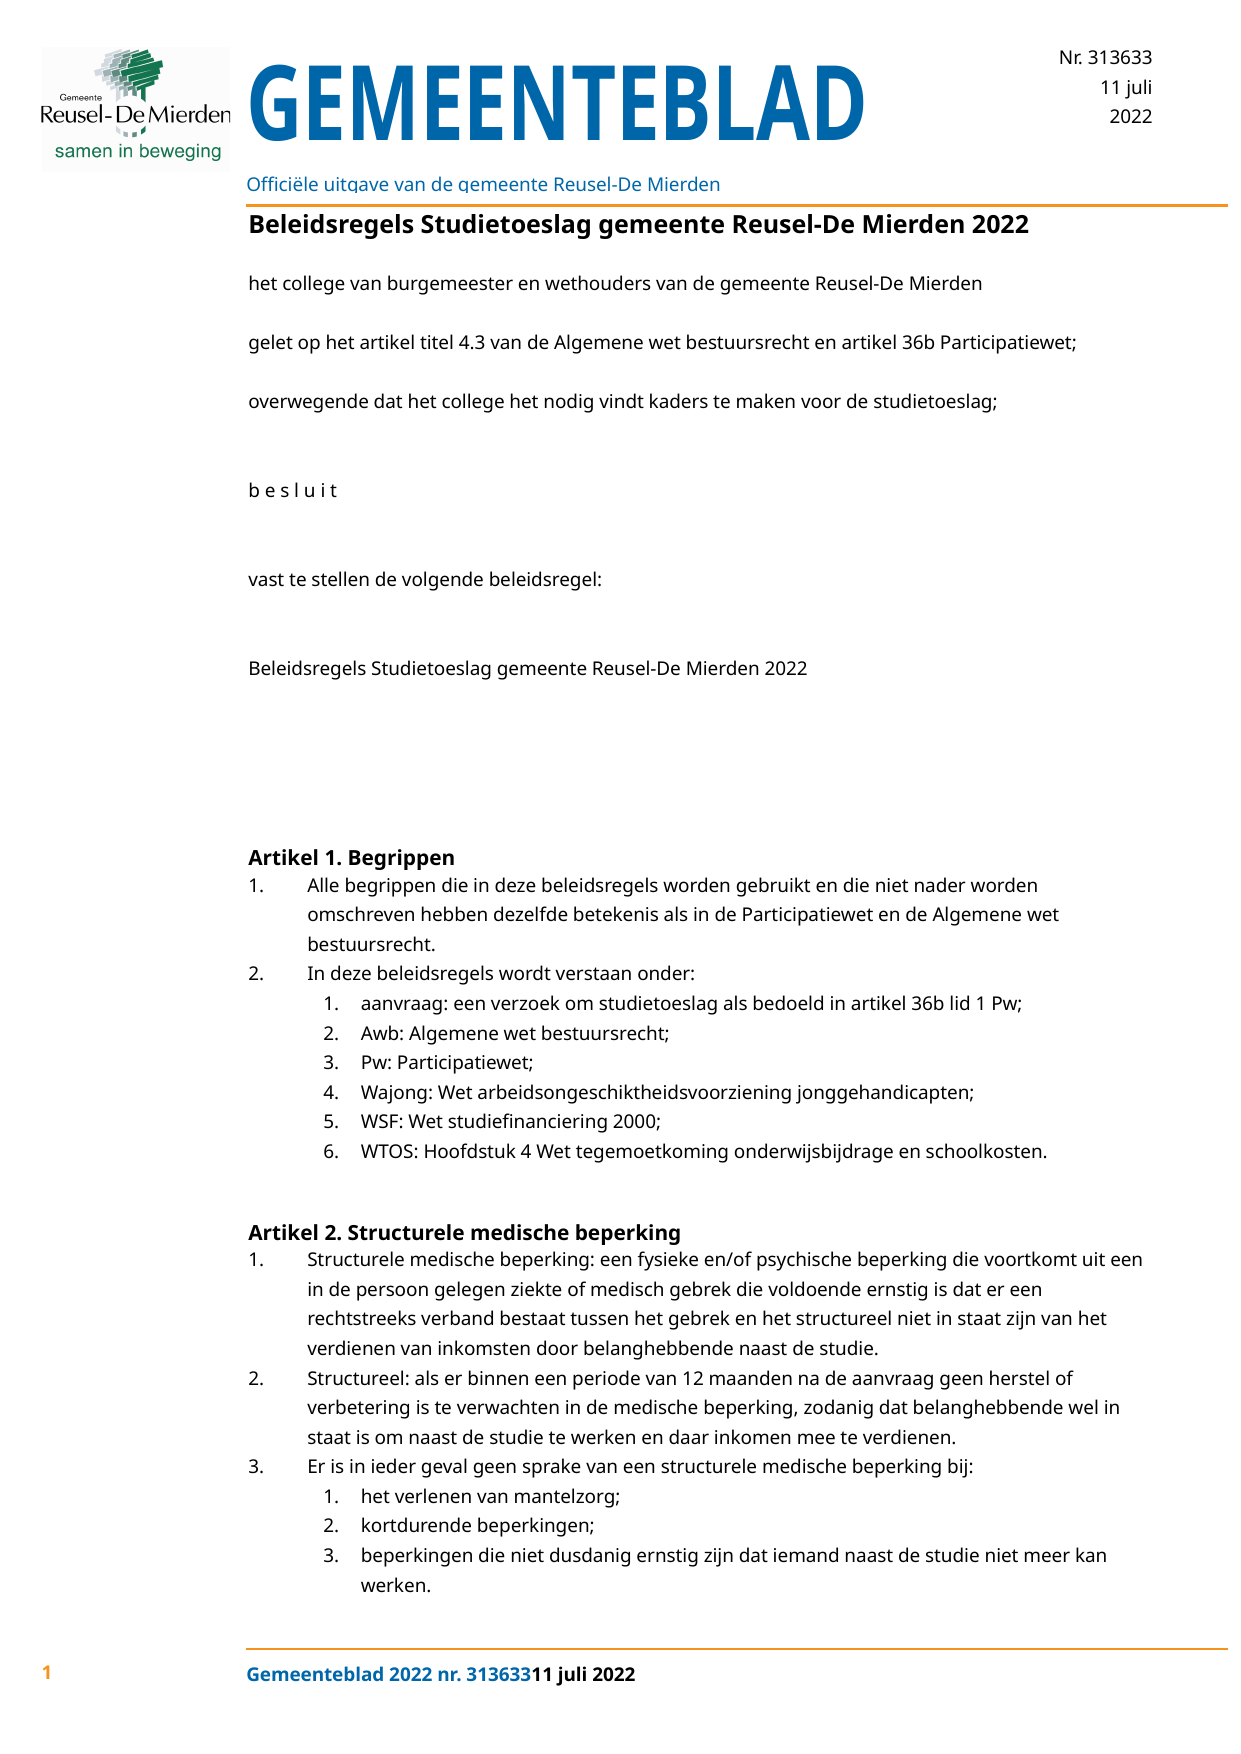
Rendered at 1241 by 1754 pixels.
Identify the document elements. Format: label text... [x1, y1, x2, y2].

list WSF: Wet studiefinanciering 2000; [323, 1108, 1152, 1134]
text Artikel 1. Begrippen [248, 843, 1152, 872]
list kortdurende beperkingen; [323, 1513, 1152, 1538]
text het college van burgemeester en wethouders van de gemeente Reusel-De Mierden [248, 270, 1152, 296]
list Er is in ieder geval geen sprake van een structurele medische beperking bij: [248, 1453, 1152, 1479]
picture [41, 47, 231, 172]
text gelet op het artikel titel 4.3 van de Algemene wet bestuursrecht en artikel 36b Participatiewet; [248, 329, 1152, 355]
text vast te stellen de volgende beleidsregel: [248, 566, 1152, 592]
list beperkingen die niet dusdanig ernstig zijn dat iemand naast de studie niet meer kan werken. [323, 1542, 1152, 1598]
list Structureel: als er binnen een periode van 12 maanden na de aanvraag geen herstel of verbetering is te verwachten in de medische beperking, zodanig dat belanghebbende wel in staat is om naast de studie te werken en daar inkomen mee te verdienen. [248, 1365, 1152, 1450]
text overwegende dat het college het nodig vindt kaders te maken voor de studietoeslag; [248, 389, 1152, 414]
text b e s l u i t [248, 477, 1152, 503]
text Beleidsregels Studietoeslag gemeente Reusel-De Mierden 2022 [248, 655, 1152, 681]
list Structurele medische beperking: een fysieke en/of psychische beperking die voortkomt uit een in de persoon gelegen ziekte of medisch gebrek die voldoende ernstig is dat er een rechtstreeks verband bestaat tussen het gebrek en het structureel niet in staat zijn van het verdienen van inkomsten door belanghebbende naast de studie. [248, 1246, 1152, 1361]
list Awb: Algemene wet bestuursrecht; [323, 1020, 1152, 1045]
text Beleidsregels Studietoeslag gemeente Reusel-De Mierden 2022 [248, 207, 1152, 241]
list In deze beleidsregels wordt verstaan onder: [248, 961, 1152, 986]
list WTOS: Hoofdstuk 4 Wet tegemoetkoming onderwijsbijdrage en schoolkosten. [323, 1138, 1152, 1164]
list aanvraag: een verzoek om studietoeslag als bedoeld in artikel 36b lid 1 Pw; [323, 990, 1152, 1016]
list Wajong: Wet arbeidsongeschiktheidsvoorziening jonggehandicapten; [323, 1079, 1152, 1104]
list Pw: Participatiewet; [323, 1049, 1152, 1075]
list het verlenen van mantelzorg; [323, 1483, 1152, 1509]
text Artikel 2. Structurele medische beperking [248, 1218, 1152, 1246]
list Alle begrippen die in deze beleidsregels worden gebruikt en die niet nader worden omschreven hebben dezelfde betekenis als in de Participatiewet en de Algemene wet bestuursrecht. [248, 872, 1152, 957]
